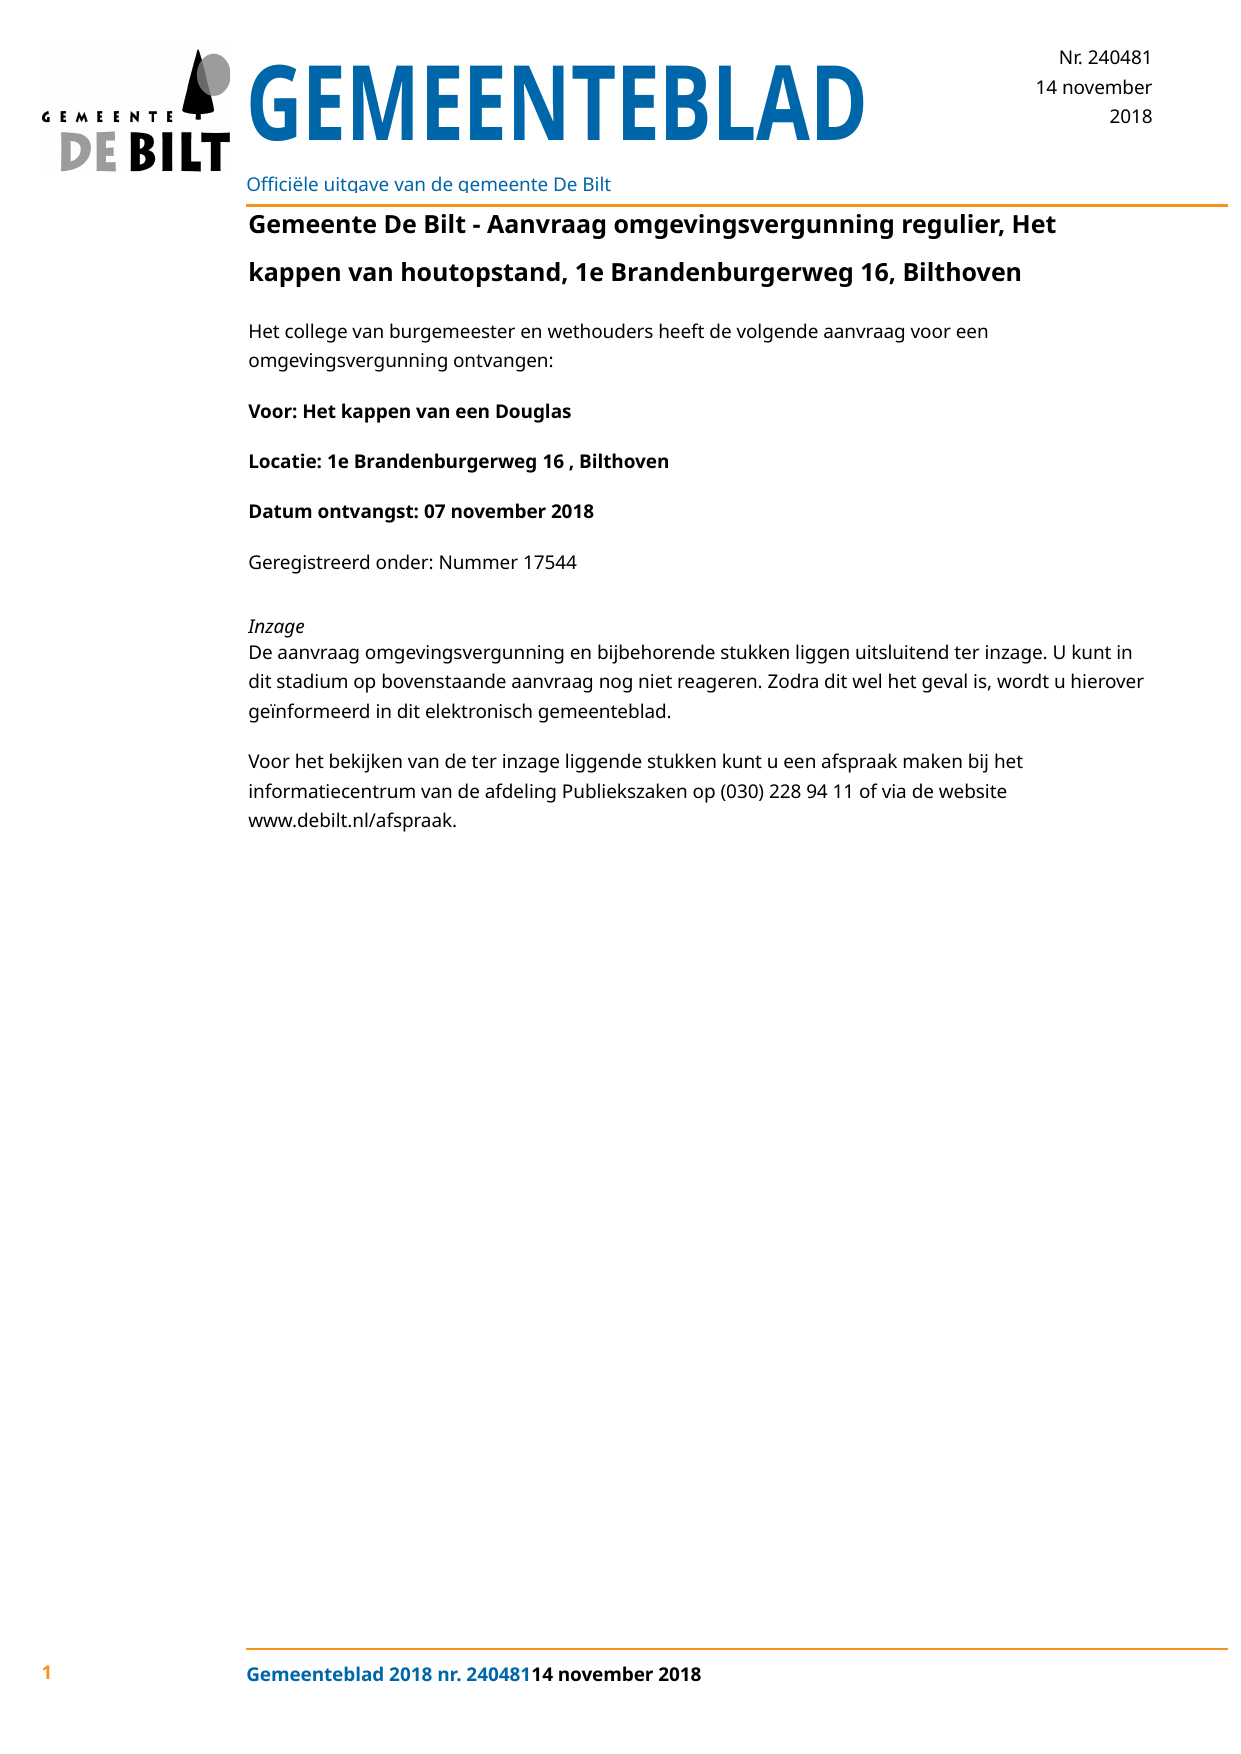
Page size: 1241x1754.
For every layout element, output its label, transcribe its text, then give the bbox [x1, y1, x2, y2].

text Locatie: 1e Brandenburgerweg 16 , Bilthoven [248, 448, 1152, 474]
text De aanvraag omgevingsvergunning en bijbehorende stukken liggen uitsluitend ter inzage. U kunt in dit stadium op bovenstaande aanvraag nog niet reageren. Zodra dit wel het geval is, wordt u hierover geïnformeerd in dit elektronisch gemeenteblad. [248, 639, 1152, 724]
text Inzage [248, 613, 1152, 639]
text Datum ontvangst: 07 november 2018 [248, 499, 1152, 524]
picture [41, 47, 231, 172]
text Voor het bekijken van de ter inzage liggende stukken kunt u een afspraak maken bij het informatiecentrum van de afdeling Publiekszaken op (030) 228 94 11 of via de website www.debilt.nl/afspraak. [248, 748, 1152, 833]
text Het college van burgemeester en wethouders heeft de volgende aanvraag voor een omgevingsvergunning ontvangen: [248, 318, 1152, 373]
text Gemeente De Bilt - Aanvraag omgevingsvergunning regulier, Het kappen van houtopstand, 1e Brandenburgerweg 16, Bilthoven [248, 207, 1152, 288]
text Voor: Het kappen van een Douglas [248, 398, 1152, 424]
text Geregistreerd onder: Nummer 17544 [248, 549, 1152, 575]
